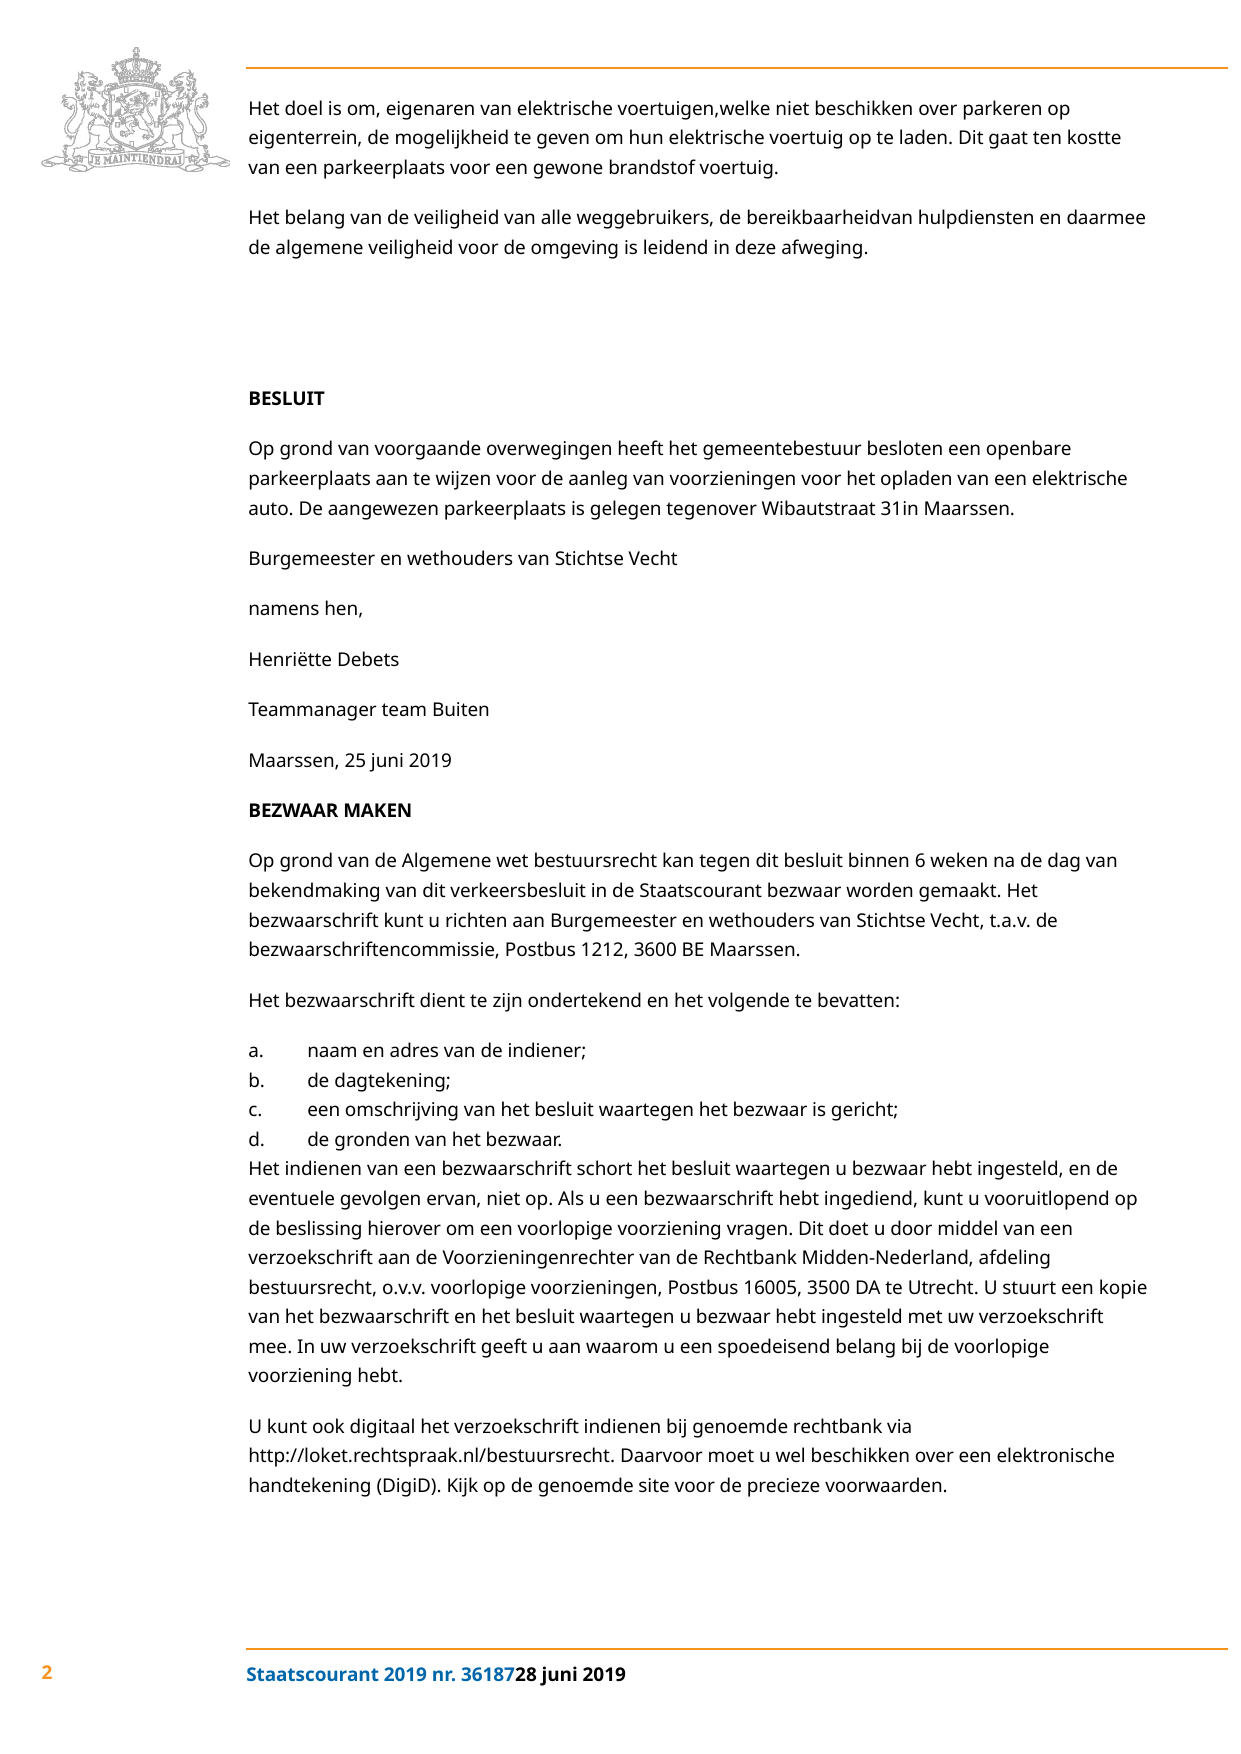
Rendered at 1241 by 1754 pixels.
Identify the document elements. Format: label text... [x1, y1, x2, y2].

text namens hen, [248, 596, 1152, 621]
list een omschrijving van het besluit waartegen het bezwaar is gericht; [248, 1096, 1152, 1122]
text Henriëtte Debets [248, 646, 1152, 672]
text Burgemeester en wethouders van Stichtse Vecht [248, 545, 1152, 571]
text BEZWAAR MAKEN [248, 797, 1152, 823]
list de gronden van het bezwaar. [248, 1126, 1152, 1152]
text Op grond van voorgaande overwegingen heeft het gemeentebestuur besloten een openbare parkeerplaats aan te wijzen voor de aanleg van voorzieningen voor het opladen van een elektrische auto. De aangewezen parkeerplaats is gelegen tegenover Wibautstraat 31in Maarssen. [248, 436, 1152, 521]
text Het bezwaarschrift dient te zijn ondertekend en het volgende te bevatten: [248, 987, 1152, 1013]
text Het indienen van een bezwaarschrift schort het besluit waartegen u bezwaar hebt ingesteld, en de eventuele gevolgen ervan, niet op. Als u een bezwaarschrift hebt ingediend, kunt u vooruitlopend op de beslissing hierover om een voorlopige voorziening vragen. Dit doet u door middel van een verzoekschrift aan de Voorzieningenrechter van de Rechtbank Midden-Nederland, afdeling bestuursrecht, o.v.v. voorlopige voorzieningen, Postbus 16005, 3500 DA te Utrecht. U stuurt een kopie van het bezwaarschrift en het besluit waartegen u bezwaar hebt ingesteld met uw verzoekschrift mee. In uw verzoekschrift geeft u aan waarom u een spoedeisend belang bij de voorlopige voorziening hebt. [248, 1156, 1152, 1388]
text BESLUIT [248, 385, 1152, 411]
picture [41, 47, 231, 172]
text Teammanager team Buiten [248, 696, 1152, 722]
text U kunt ook digitaal het verzoekschrift indienen bij genoemde rechtbank via http://loket.rechtspraak.nl/bestuursrecht. Daarvoor moet u wel beschikken over een elektronische handtekening (DigiD). Kijk op de genoemde site voor de precieze voorwaarden. [248, 1413, 1152, 1498]
list de dagtekening; [248, 1067, 1152, 1093]
text Maarssen, 25 juni 2019 [248, 747, 1152, 773]
text Op grond van de Algemene wet bestuursrecht kan tegen dit besluit binnen 6 weken na de dag van bekendmaking van dit verkeersbesluit in de Staatscourant bezwaar worden gemaakt. Het bezwaarschrift kunt u richten aan Burgemeester en wethouders van Stichtse Vecht, t.a.v. de bezwaarschriftencommissie, Postbus 1212, 3600 BE Maarssen. [248, 848, 1152, 962]
text Het doel is om, eigenaren van elektrische voertuigen,welke niet beschikken over parkeren op eigenterrein, de mogelijkheid te geven om hun elektrische voertuig op te laden. Dit gaat ten kostte van een parkeerplaats voor een gewone brandstof voertuig. [248, 95, 1152, 180]
text Het belang van de veiligheid van alle weggebruikers, de bereikbaarheidvan hulpdiensten en daarmee de algemene veiligheid voor de omgeving is leidend in deze afweging. [248, 204, 1152, 260]
list naam en adres van de indiener; [248, 1037, 1152, 1063]
